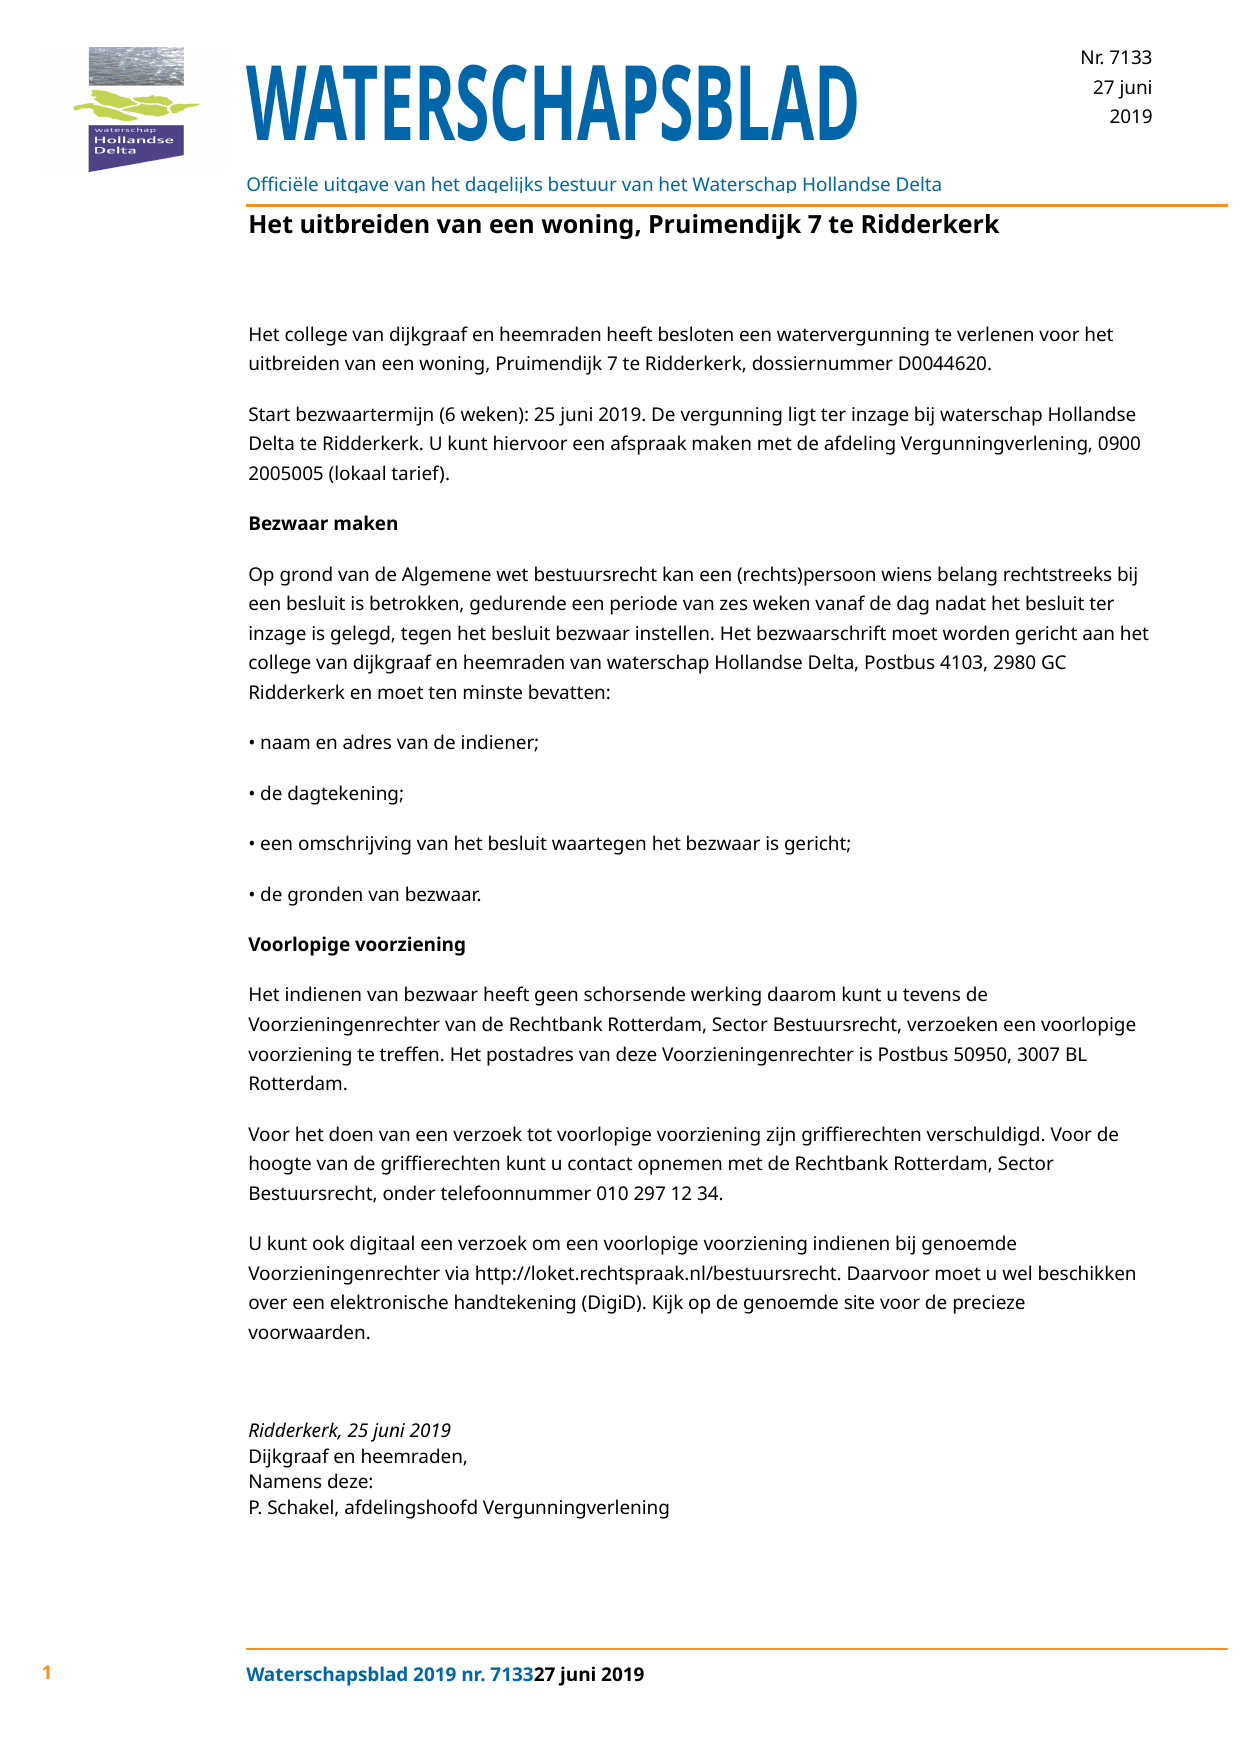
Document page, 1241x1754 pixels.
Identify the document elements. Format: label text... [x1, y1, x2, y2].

text Het college van dijkgraaf en heemraden heeft besloten een watervergunning te verlenen voor het uitbreiden van een woning, Pruimendijk 7 te Ridderkerk, dossiernummer D0044620. [248, 321, 1152, 376]
text Bezwaar maken [248, 510, 1152, 536]
text • een omschrijving van het besluit waartegen het bezwaar is gericht; [248, 830, 1152, 856]
text Het uitbreiden van een woning, Pruimendijk 7 te Ridderkerk [248, 207, 1152, 241]
text Op grond van de Algemene wet bestuursrecht kan een (rechts)persoon wiens belang rechtstreeks bij een besluit is betrokken, gedurende een periode van zes weken vanaf de dag nadat het besluit ter inzage is gelegd, tegen het besluit bezwaar instellen. Het bezwaarschrift moet worden gericht aan het college van dijkgraaf en heemraden van waterschap Hollandse Delta, Postbus 4103, 2980 GC Ridderkerk en moet ten minste bevatten: [248, 561, 1152, 705]
text P. Schakel, afdelingshoofd Vergunningverlening [248, 1494, 1152, 1520]
text • de gronden van bezwaar. [248, 881, 1152, 906]
text U kunt ook digitaal een verzoek om een voorlopige voorziening indienen bij genoemde Voorzieningenrechter via http://loket.rechtspraak.nl/bestuursrecht. Daarvoor moet u wel beschikken over een elektronische handtekening (DigiD). Kijk op de genoemde site voor de precieze voorwaarden. [248, 1230, 1152, 1345]
text Voorlopige voorziening [248, 931, 1152, 957]
text • naam en adres van de indiener; [248, 729, 1152, 755]
picture [41, 47, 231, 172]
text Start bezwaartermijn (6 weken): 25 juni 2019. De vergunning ligt ter inzage bij waterschap Hollandse Delta te Ridderkerk. U kunt hiervoor een afspraak maken met de afdeling Vergunningverlening, 0900 2005005 (lokaal tarief). [248, 401, 1152, 486]
text Dijkgraaf en heemraden, [248, 1443, 1152, 1469]
text Het indienen van bezwaar heeft geen schorsende werking daarom kunt u tevens de Voorzieningenrechter van de Rechtbank Rotterdam, Sector Bestuursrecht, verzoeken een voorlopige voorziening te treffen. Het postadres van deze Voorzieningenrechter is Postbus 50950, 3007 BL Rotterdam. [248, 982, 1152, 1096]
text Voor het doen van een verzoek tot voorlopige voorziening zijn griffierechten verschuldigd. Voor de hoogte van de griffierechten kunt u contact opnemen met de Rechtbank Rotterdam, Sector Bestuursrecht, onder telefoonnummer 010 297 12 34. [248, 1121, 1152, 1206]
text Namens deze: [248, 1469, 1152, 1494]
text Ridderkerk, 25 juni 2019 [248, 1417, 1152, 1443]
text • de dagtekening; [248, 780, 1152, 806]
